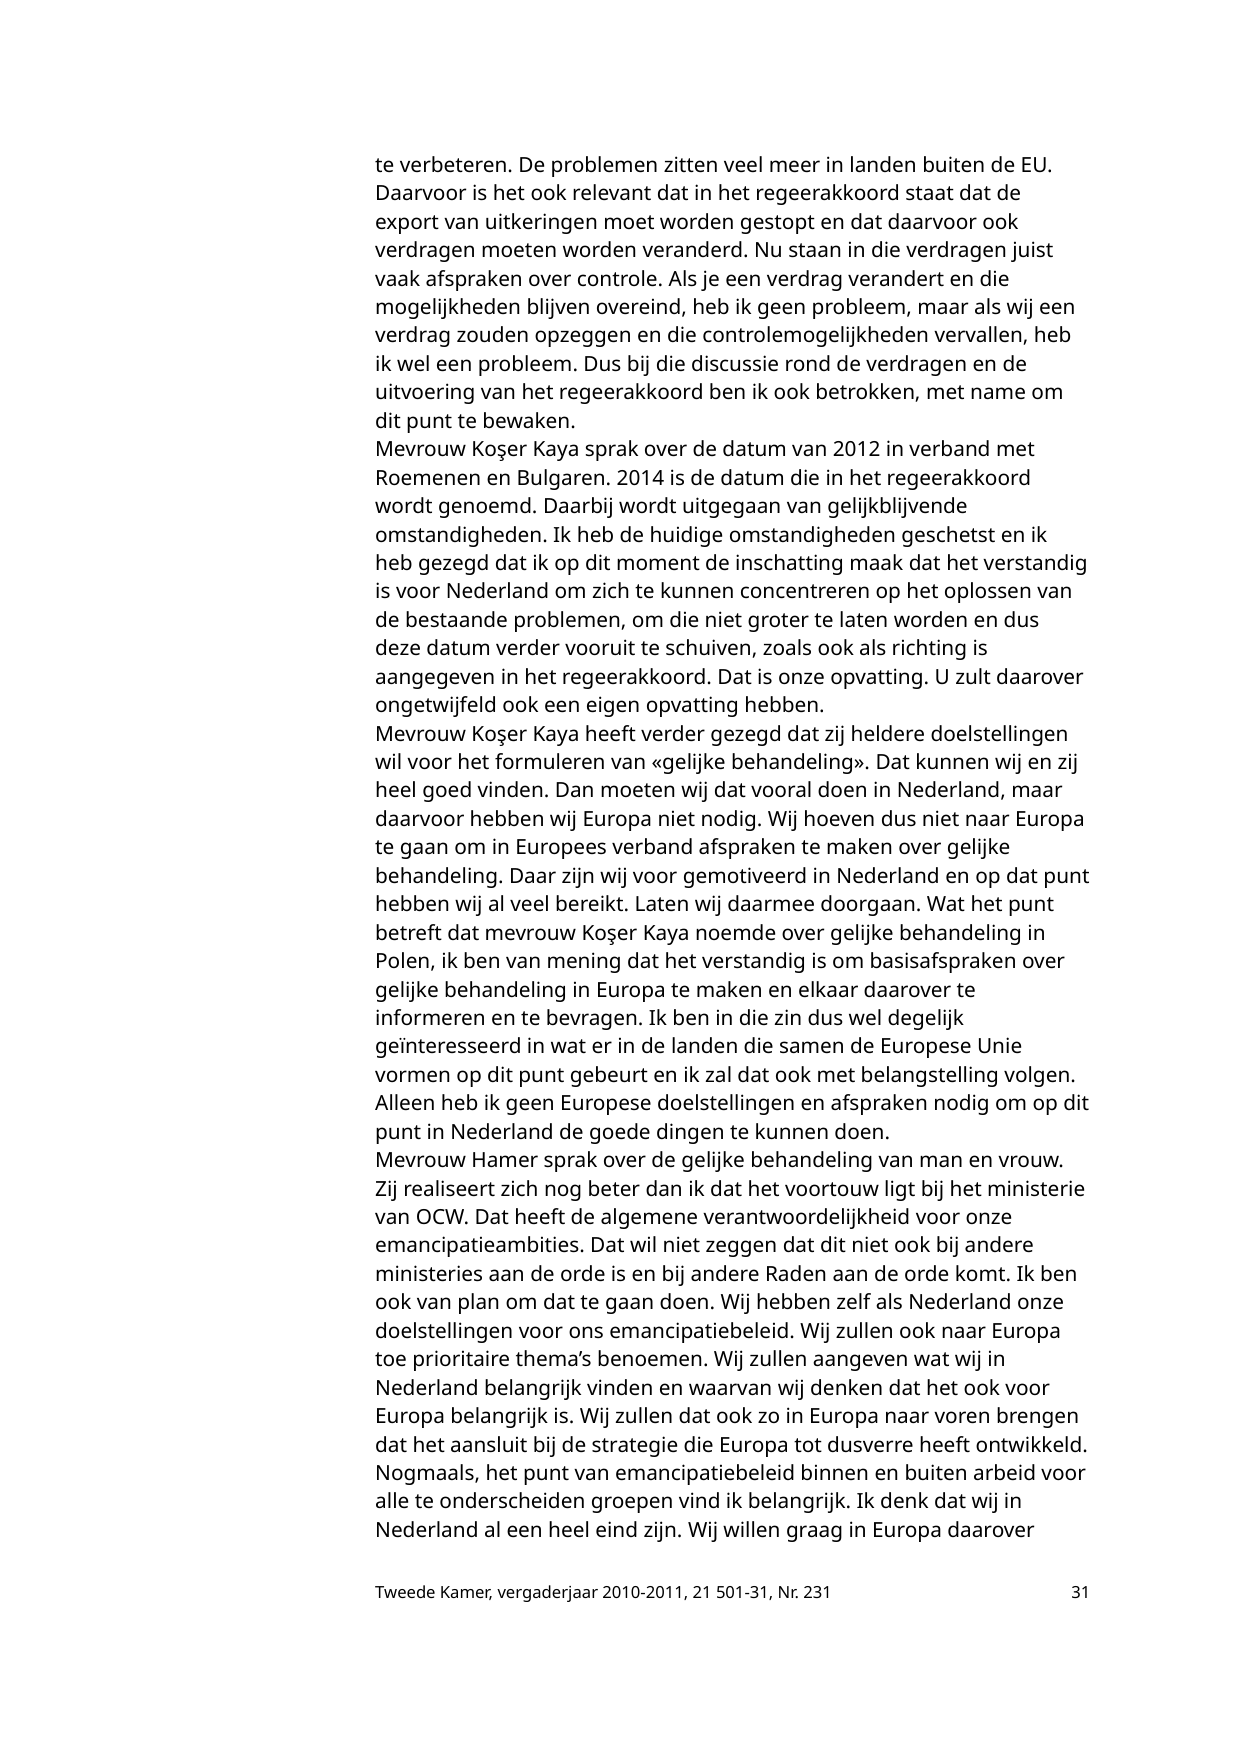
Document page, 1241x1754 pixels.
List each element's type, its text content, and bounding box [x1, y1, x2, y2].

text te verbeteren. De problemen zitten veel meer in landen buiten de EU. Daarvoor is het ook relevant dat in het regeerakkoord staat dat de export van uitkeringen moet worden gestopt en dat daarvoor ook verdragen moeten worden veranderd. Nu staan in die verdragen juist vaak afspraken over controle. Als je een verdrag verandert en die mogelijkheden blijven overeind, heb ik geen probleem, maar als wij een verdrag zouden opzeggen en die controlemogelijkheden vervallen, heb ik wel een probleem. Dus bij die discussie rond de verdragen en de uitvoering van het regeerakkoord ben ik ook betrokken, met name om dit punt te bewaken. [375, 150, 1090, 434]
text Mevrouw Hamer sprak over de gelijke behandeling van man en vrouw. Zij realiseert zich nog beter dan ik dat het voortouw ligt bij het ministerie van OCW. Dat heeft de algemene verantwoordelijkheid voor onze emancipatieambities. Dat wil niet zeggen dat dit niet ook bij andere ministeries aan de orde is en bij andere Raden aan de orde komt. Ik ben ook van plan om dat te gaan doen. Wij hebben zelf als Nederland onze doelstellingen voor ons emancipatiebeleid. Wij zullen ook naar Europa toe prioritaire thema’s benoemen. Wij zullen aangeven wat wij in Nederland belangrijk vinden en waarvan wij denken dat het ook voor Europa belangrijk is. Wij zullen dat ook zo in Europa naar voren brengen dat het aansluit bij de strategie die Europa tot dusverre heeft ontwikkeld. Nogmaals, het punt van emancipatiebeleid binnen en buiten arbeid voor alle te onderscheiden groepen vind ik belangrijk. Ik denk dat wij in Nederland al een heel eind zijn. Wij willen graag in Europa daarover [375, 1145, 1090, 1543]
text Mevrouw Koşer Kaya sprak over de datum van 2012 in verband met Roemenen en Bulgaren. 2014 is de datum die in het regeerakkoord wordt genoemd. Daarbij wordt uitgegaan van gelijkblijvende omstandigheden. Ik heb de huidige omstandigheden geschetst en ik heb gezegd dat ik op dit moment de inschatting maak dat het verstandig is voor Nederland om zich te kunnen concentreren op het oplossen van de bestaande problemen, om die niet groter te laten worden en dus deze datum verder vooruit te schuiven, zoals ook als richting is aangegeven in het regeerakkoord. Dat is onze opvatting. U zult daarover ongetwijfeld ook een eigen opvatting hebben. [375, 434, 1090, 719]
text Mevrouw Koşer Kaya heeft verder gezegd dat zij heldere doelstellingen wil voor het formuleren van «gelijke behandeling». Dat kunnen wij en zij heel goed vinden. Dan moeten wij dat vooral doen in Nederland, maar daarvoor hebben wij Europa niet nodig. Wij hoeven dus niet naar Europa te gaan om in Europees verband afspraken te maken over gelijke behandeling. Daar zijn wij voor gemotiveerd in Nederland en op dat punt hebben wij al veel bereikt. Laten wij daarmee doorgaan. Wat het punt betreft dat mevrouw Koşer Kaya noemde over gelijke behandeling in Polen, ik ben van mening dat het verstandig is om basisafspraken over gelijke behandeling in Europa te maken en elkaar daarover te informeren en te bevragen. Ik ben in die zin dus wel degelijk geïnteresseerd in wat er in de landen die samen de Europese Unie vormen op dit punt gebeurt en ik zal dat ook met belangstelling volgen. Alleen heb ik geen Europese doelstellingen en afspraken nodig om op dit punt in Nederland de goede dingen te kunnen doen. [375, 719, 1090, 1145]
